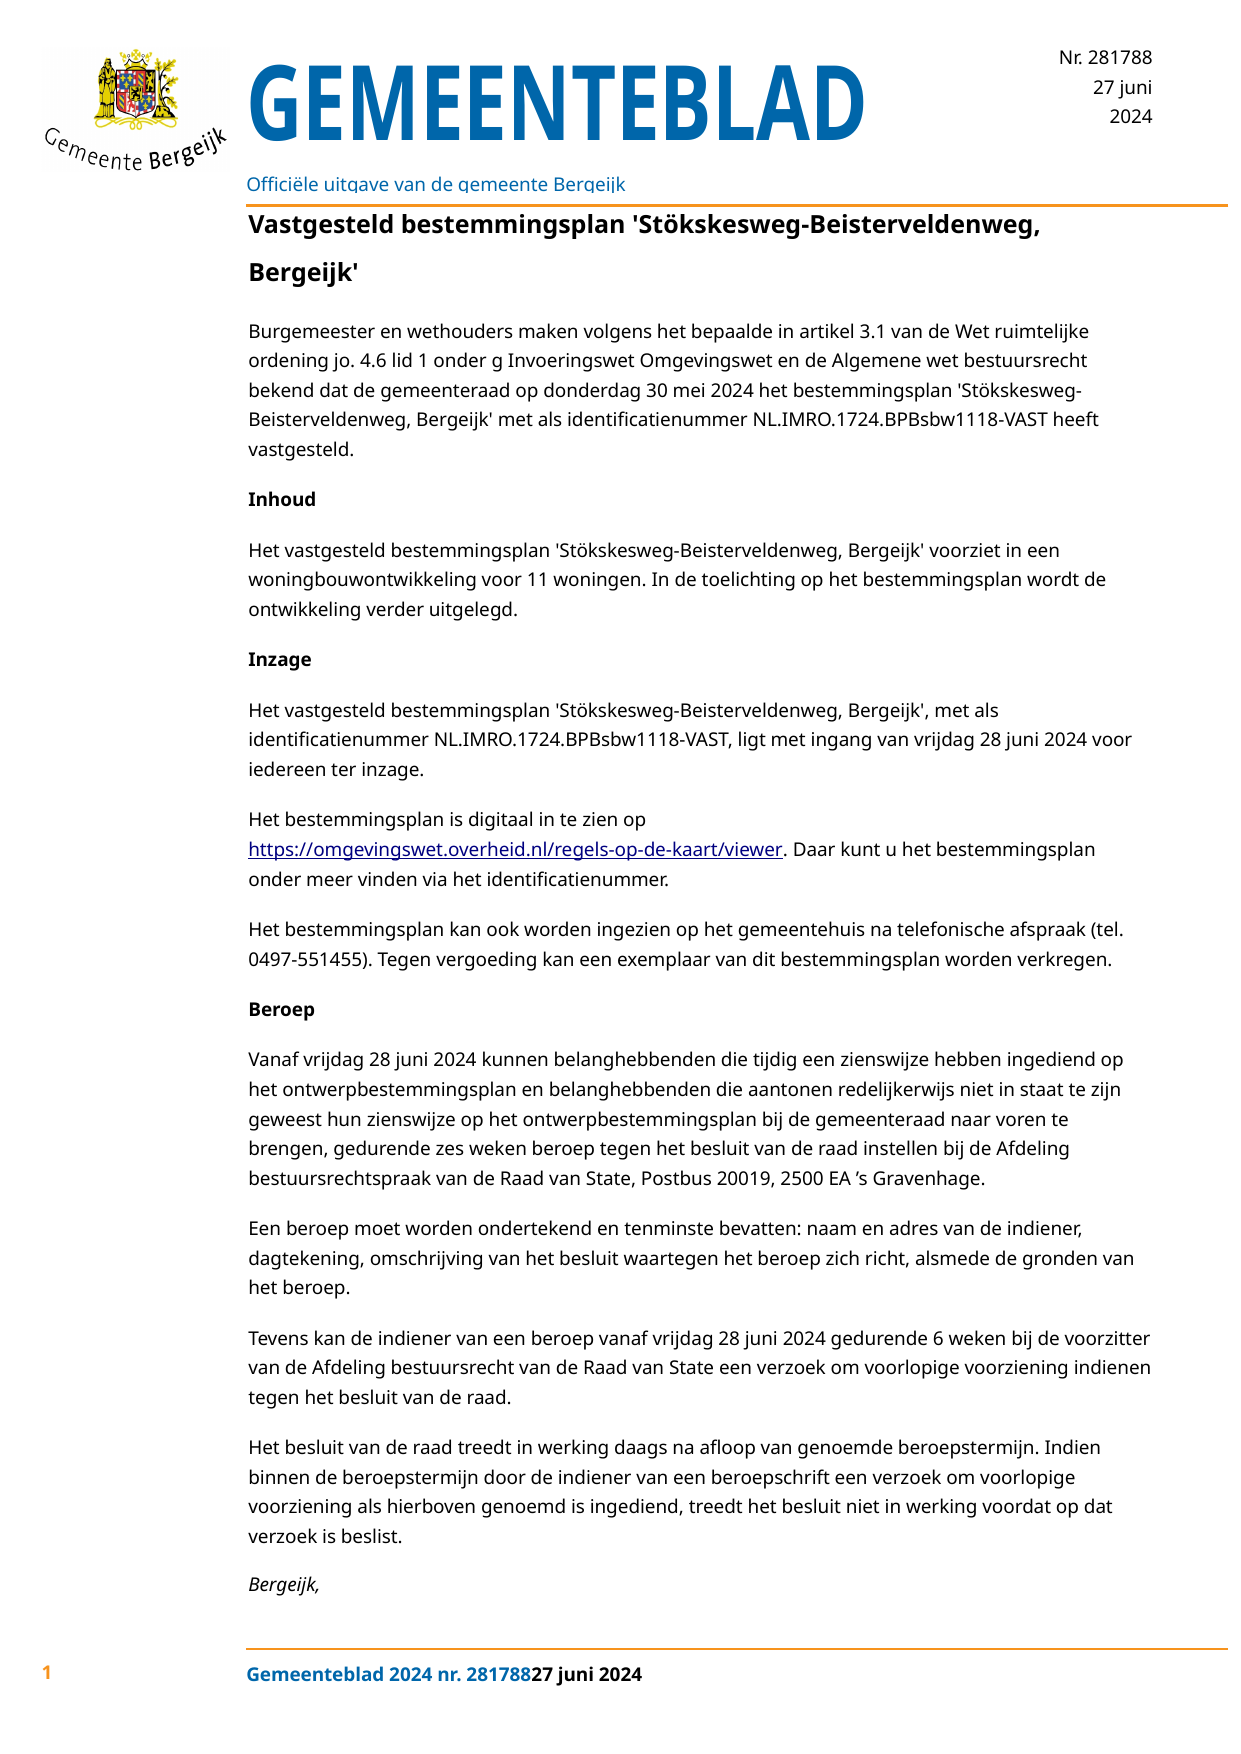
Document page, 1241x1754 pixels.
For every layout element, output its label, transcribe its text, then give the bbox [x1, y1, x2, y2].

text Vastgesteld bestemmingsplan 'Stökskesweg-Beisterveldenweg, Bergeijk' [248, 207, 1152, 288]
text Het besluit van de raad treedt in werking daags na afloop van genoemde beroepstermijn. Indien binnen de beroepstermijn door de indiener van een beroepschrift een verzoek om voorlopige voorziening als hierboven genoemd is ingediend, treedt het besluit niet in werking voordat op dat verzoek is beslist. [248, 1434, 1152, 1549]
text Tevens kan de indiener van een beroep vanaf vrijdag 28 juni 2024 gedurende 6 weken bij de voorzitter van de Afdeling bestuursrecht van de Raad van State een verzoek om voorlopige voorziening indienen tegen het besluit van de raad. [248, 1325, 1152, 1410]
text Burgemeester en wethouders maken volgens het bepaalde in artikel 3.1 van de Wet ruimtelijke ordening jo. 4.6 lid 1 onder g Invoeringswet Omgevingswet en de Algemene wet bestuursrecht bekend dat de gemeenteraad op donderdag 30 mei 2024 het bestemmingsplan 'Stökskesweg-Beisterveldenweg, Bergeijk' met als identificatienummer NL.IMRO.1724.BPBsbw1118-VAST heeft vastgesteld. [248, 318, 1152, 462]
text Beroep [248, 996, 1152, 1022]
text Het bestemmingsplan kan ook worden ingezien op het gemeentehuis na telefonische afspraak (tel. 0497-551455). Tegen vergoeding kan een exemplaar van dit bestemmingsplan worden verkregen. [248, 916, 1152, 972]
picture [41, 47, 231, 172]
text Bergeijk, [248, 1571, 1152, 1597]
text Het bestemmingsplan is digitaal in te zien op https://omgevingswet.overheid.nl/regels-op-de-kaart/viewer. Daar kunt u het bestemmingsplan onder meer vinden via het identificatienummer. [248, 807, 1152, 892]
text Inzage [248, 647, 1152, 672]
text Het vastgesteld bestemmingsplan 'Stökskesweg-Beisterveldenweg, Bergeijk', met als identificatienummer NL.IMRO.1724.BPBsbw1118-VAST, ligt met ingang van vrijdag 28 juni 2024 voor iedereen ter inzage. [248, 697, 1152, 782]
text Vanaf vrijdag 28 juni 2024 kunnen belanghebbenden die tijdig een zienswijze hebben ingediend op het ontwerpbestemmingsplan en belanghebbenden die aantonen redelijkerwijs niet in staat te zijn geweest hun zienswijze op het ontwerpbestemmingsplan bij de gemeenteraad naar voren te brengen, gedurende zes weken beroep tegen het besluit van de raad instellen bij de Afdeling bestuursrechtspraak van de Raad van State, Postbus 20019, 2500 EA ’s Gravenhage. [248, 1047, 1152, 1191]
text Het vastgesteld bestemmingsplan 'Stökskesweg-Beisterveldenweg, Bergeijk' voorziet in een woningbouwontwikkeling voor 11 woningen. In de toelichting op het bestemmingsplan wordt de ontwikkeling verder uitgelegd. [248, 537, 1152, 622]
text Inhoud [248, 487, 1152, 512]
text Een beroep moet worden ondertekend en tenminste bevatten: naam en adres van de indiener, dagtekening, omschrijving van het besluit waartegen het beroep zich richt, alsmede de gronden van het beroep. [248, 1215, 1152, 1300]
